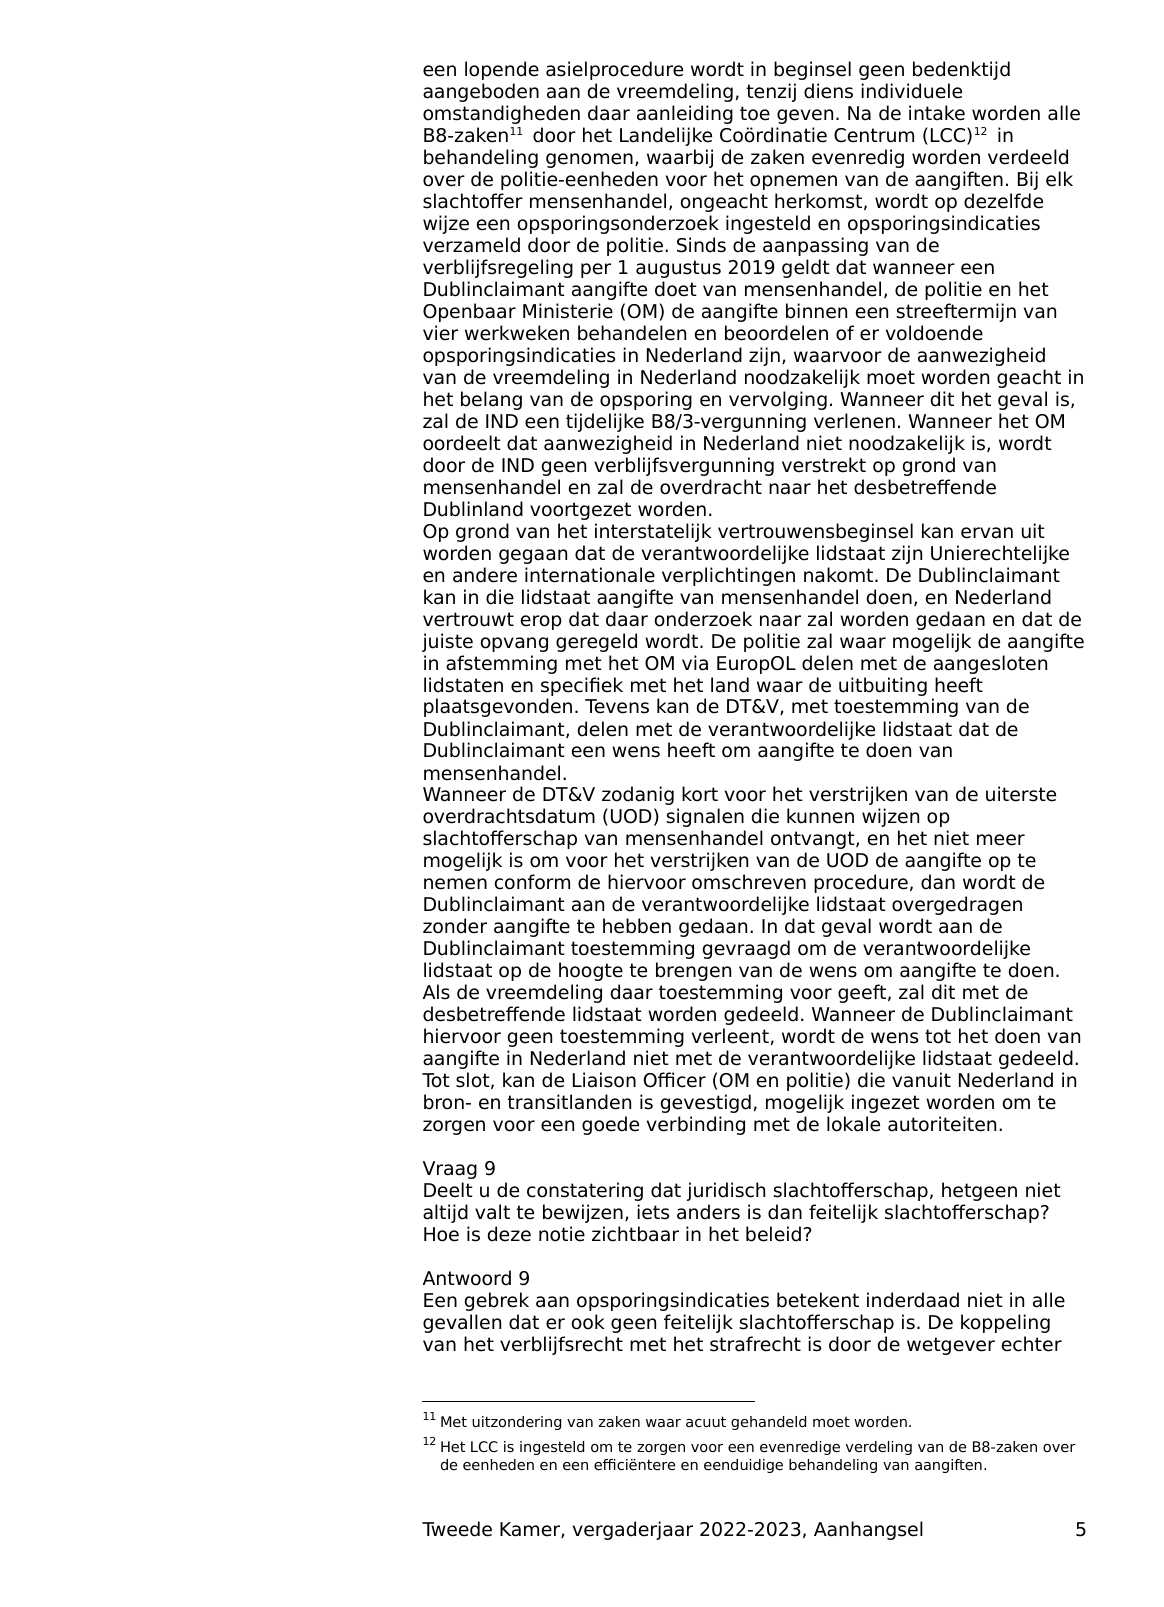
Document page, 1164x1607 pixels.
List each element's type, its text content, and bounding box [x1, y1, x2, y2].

text Het LCC is ingesteld om te zorgen voor een evenredige verdeling van de B8-zaken over de eenheden en een efficiëntere en eenduidige behandeling van aangiften. [422, 1435, 1087, 1474]
text Met uitzondering van zaken waar acuut gehandeld moet worden. [422, 1410, 1087, 1432]
text Tot slot, kan de Liaison Officer (OM en politie) die vanuit Nederland in bron- en transitlanden is gevestigd, mogelijk ingezet worden om te zorgen voor een goede verbinding met de lokale autoriteiten. [422, 1070, 1087, 1136]
text Wanneer de DT&V zodanig kort voor het verstrijken van de uiterste overdrachtsdatum (UOD) signalen die kunnen wijzen op slachtofferschap van mensenhandel ontvangt, en het niet meer mogelijk is om voor het verstrijken van de UOD de aangifte op te nemen conform de hiervoor omschreven procedure, dan wordt de Dublinclaimant aan de verantwoordelijke lidstaat overgedragen zonder aangifte te hebben gedaan. In dat geval wordt aan de Dublinclaimant toestemming gevraagd om de verantwoordelijke lidstaat op de hoogte te brengen van de wens om aangifte te doen. Als de vreemdeling daar toestemming voor geeft, zal dit met de desbetreffende lidstaat worden gedeeld. Wanneer de Dublinclaimant hiervoor geen toestemming verleent, wordt de wens tot het doen van aangifte in Nederland niet met de verantwoordelijke lidstaat gedeeld. [422, 784, 1087, 1070]
text Deelt u de constatering dat juridisch slachtofferschap, hetgeen niet altijd valt te bewijzen, iets anders is dan feitelijk slachtofferschap? Hoe is deze notie zichtbaar in het beleid? [422, 1180, 1087, 1246]
text een lopende asielprocedure wordt in beginsel geen bedenktijd aangeboden aan de vreemdeling, tenzij diens individuele omstandigheden daar aanleiding toe geven. Na de intake worden alle B8-zaken door het Landelijke Coördinatie Centrum (LCC) in behandeling genomen, waarbij de zaken evenredig worden verdeeld over de politie-eenheden voor het opnemen van de aangiften. Bij elk slachtoffer mensenhandel, ongeacht herkomst, wordt op dezelfde wijze een opsporingsonderzoek ingesteld en opsporingsindicaties verzameld door de politie. Sinds de aanpassing van de verblijfsregeling per 1 augustus 2019 geldt dat wanneer een Dublinclaimant aangifte doet van mensenhandel, de politie en het Openbaar Ministerie (OM) de aangifte binnen een streeftermijn van vier werkweken behandelen en beoordelen of er voldoende opsporingsindicaties in Nederland zijn, waarvoor de aanwezigheid van de vreemdeling in Nederland noodzakelijk moet worden geacht in het belang van de opsporing en vervolging. Wanneer dit het geval is, zal de IND een tijdelijke B8/3-vergunning verlenen. Wanneer het OM oordeelt dat aanwezigheid in Nederland niet noodzakelijk is, wordt door de IND geen verblijfsvergunning verstrekt op grond van mensenhandel en zal de overdracht naar het desbetreffende Dublinland voortgezet worden. [422, 59, 1087, 521]
text Een gebrek aan opsporingsindicaties betekent inderdaad niet in alle gevallen dat er ook geen feitelijk slachtofferschap is. De koppeling van het verblijfsrecht met het strafrecht is door de wetgever echter [422, 1290, 1087, 1356]
text Antwoord 9 [422, 1268, 1087, 1290]
text Op grond van het interstatelijk vertrouwensbeginsel kan ervan uit worden gegaan dat de verantwoordelijke lidstaat zijn Unierechtelijke en andere internationale verplichtingen nakomt. De Dublinclaimant kan in die lidstaat aangifte van mensenhandel doen, en Nederland vertrouwt erop dat daar onderzoek naar zal worden gedaan en dat de juiste opvang geregeld wordt. De politie zal waar mogelijk de aangifte in afstemming met het OM via EuropOL delen met de aangesloten lidstaten en specifiek met het land waar de uitbuiting heeft plaatsgevonden. Tevens kan de DT&V, met toestemming van de Dublinclaimant, delen met de verantwoordelijke lidstaat dat de Dublinclaimant een wens heeft om aangifte te doen van mensenhandel. [422, 521, 1087, 784]
text Vraag 9 [422, 1158, 1087, 1180]
